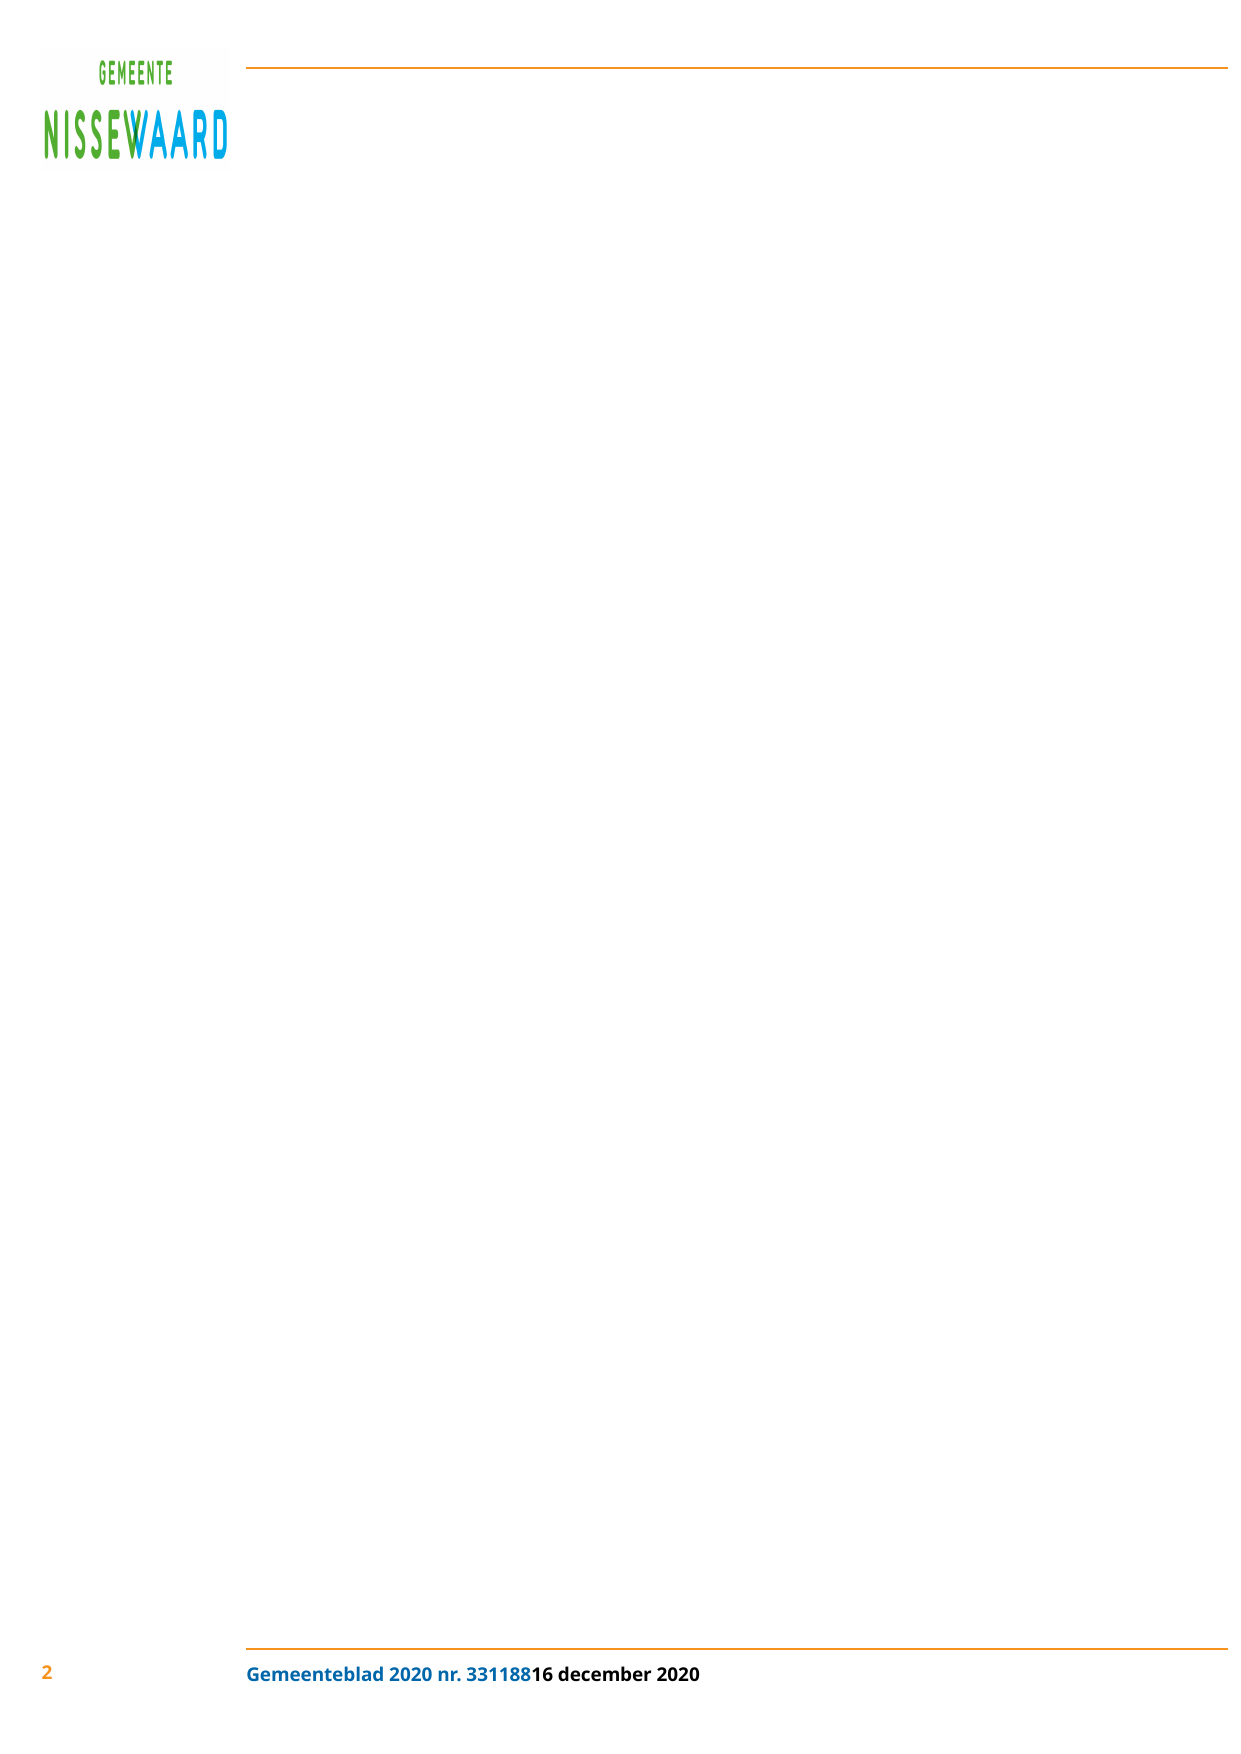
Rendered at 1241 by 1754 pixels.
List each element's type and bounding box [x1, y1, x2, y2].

picture [41, 47, 231, 172]
